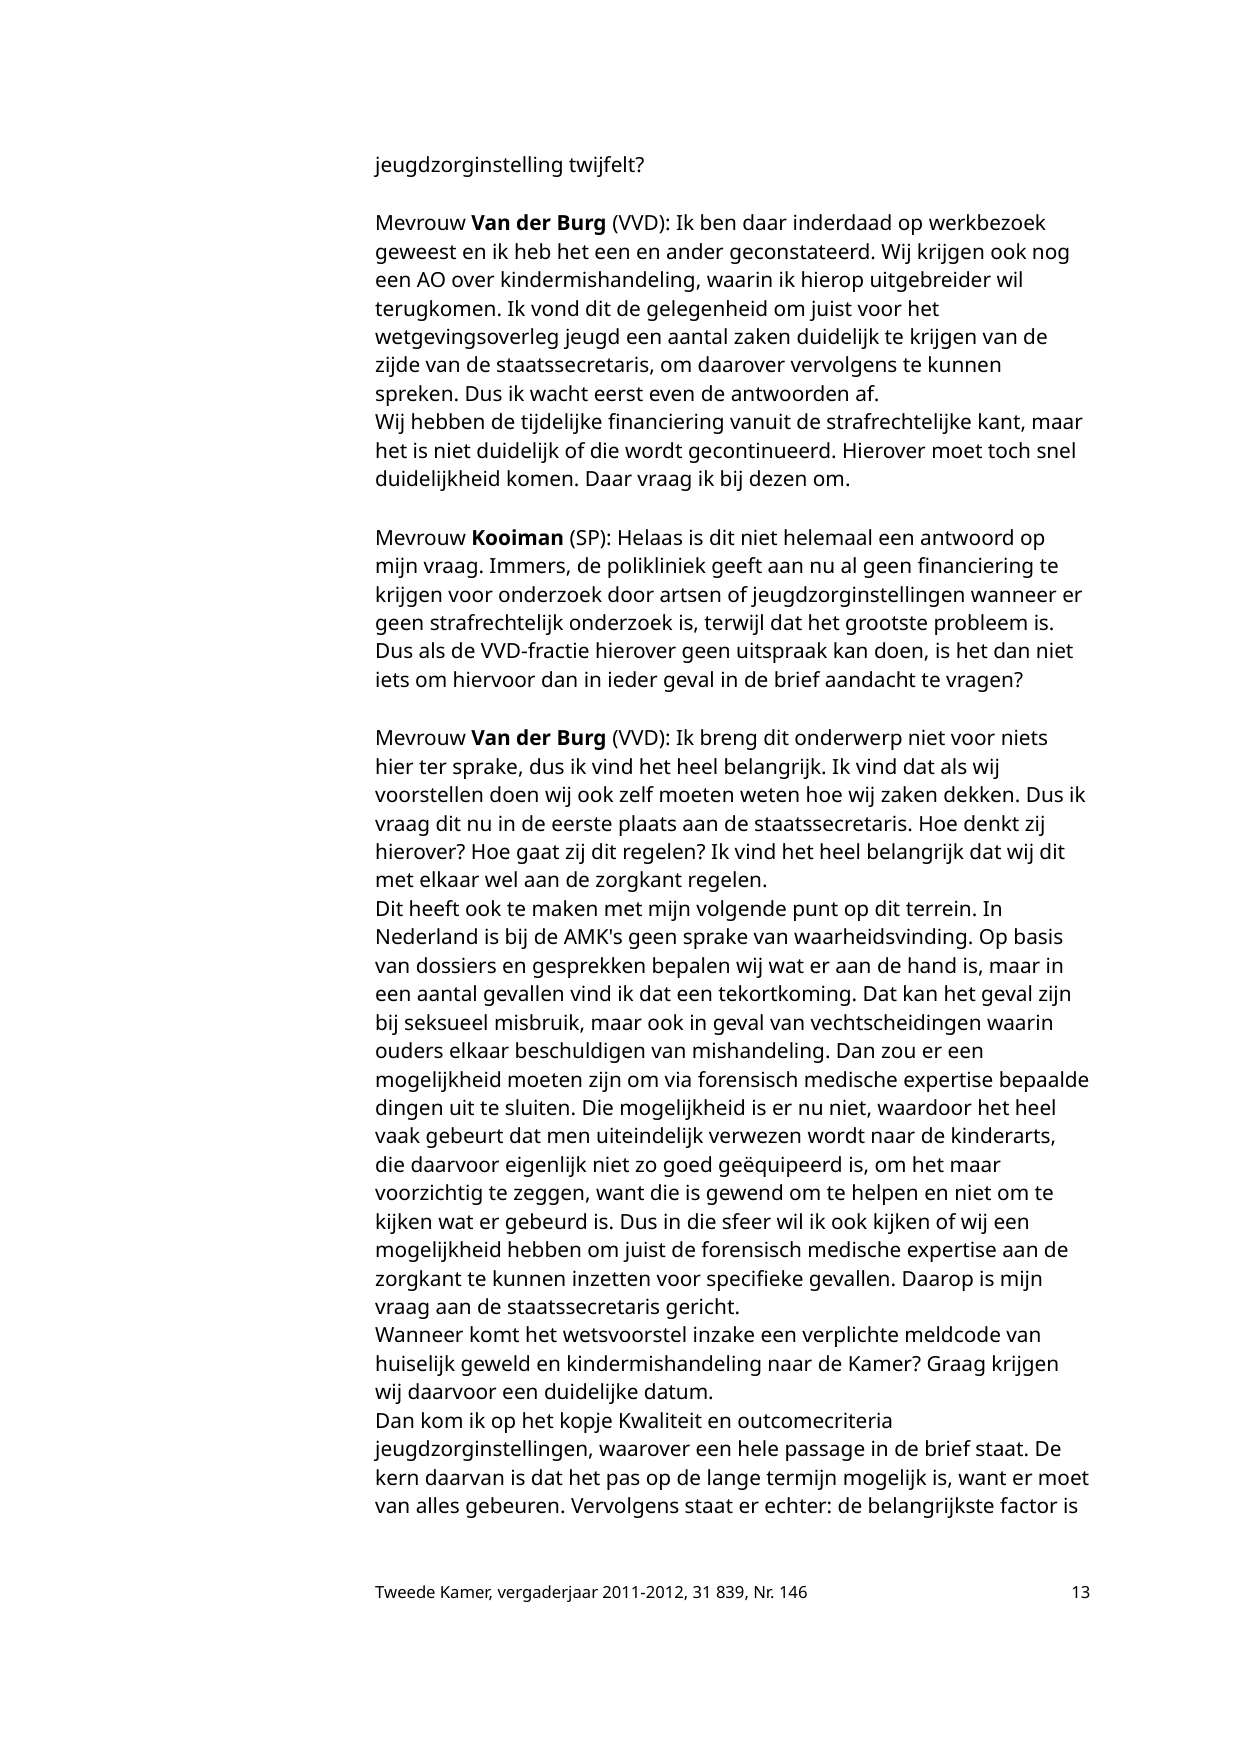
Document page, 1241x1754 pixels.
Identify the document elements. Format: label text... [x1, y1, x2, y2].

text Wij hebben de tijdelijke financiering vanuit de strafrechtelijke kant, maar het is niet duidelijk of die wordt gecontinueerd. Hierover moet toch snel duidelijkheid komen. Daar vraag ik bij dezen om. [375, 407, 1090, 493]
text jeugdzorginstelling twijfelt? [375, 150, 1090, 178]
text Wanneer komt het wetsvoorstel inzake een verplichte meldcode van huiselijk geweld en kindermishandeling naar de Kamer? Graag krijgen wij daarvoor een duidelijke datum. [375, 1321, 1090, 1406]
text Dan kom ik op het kopje Kwaliteit en outcomecriteria jeugdzorginstellingen, waarover een hele passage in de brief staat. De kern daarvan is dat het pas op de lange termijn mogelijk is, want er moet van alles gebeuren. Vervolgens staat er echter: de belangrijkste factor is [375, 1406, 1090, 1520]
text Mevrouw Kooiman (SP): Helaas is dit niet helemaal een antwoord op mijn vraag. Immers, de polikliniek geeft aan nu al geen financiering te krijgen voor onderzoek door artsen of jeugdzorginstellingen wanneer er geen strafrechtelijk onderzoek is, terwijl dat het grootste probleem is. Dus als de VVD-fractie hierover geen uitspraak kan doen, is het dan niet iets om hiervoor dan in ieder geval in de brief aandacht te vragen? [375, 523, 1090, 693]
text Dit heeft ook te maken met mijn volgende punt op dit terrein. In Nederland is bij de AMK's geen sprake van waarheidsvinding. Op basis van dossiers en gesprekken bepalen wij wat er aan de hand is, maar in een aantal gevallen vind ik dat een tekortkoming. Dat kan het geval zijn bij seksueel misbruik, maar ook in geval van vechtscheidingen waarin ouders elkaar beschuldigen van mishandeling. Dan zou er een mogelijkheid moeten zijn om via forensisch medische expertise bepaalde dingen uit te sluiten. Die mogelijkheid is er nu niet, waardoor het heel vaak gebeurt dat men uiteindelijk verwezen wordt naar de kinderarts, die daarvoor eigenlijk niet zo goed geëquipeerd is, om het maar voorzichtig te zeggen, want die is gewend om te helpen en niet om te kijken wat er gebeurd is. Dus in die sfeer wil ik ook kijken of wij een mogelijkheid hebben om juist de forensisch medische expertise aan de zorgkant te kunnen inzetten voor specifieke gevallen. Daarop is mijn vraag aan de staatssecretaris gericht. [375, 894, 1090, 1321]
text Mevrouw Van der Burg (VVD): Ik breng dit onderwerp niet voor niets hier ter sprake, dus ik vind het heel belangrijk. Ik vind dat als wij voorstellen doen wij ook zelf moeten weten hoe wij zaken dekken. Dus ik vraag dit nu in de eerste plaats aan de staatssecretaris. Hoe denkt zij hierover? Hoe gaat zij dit regelen? Ik vind het heel belangrijk dat wij dit met elkaar wel aan de zorgkant regelen. [375, 723, 1090, 894]
text Mevrouw Van der Burg (VVD): Ik ben daar inderdaad op werkbezoek geweest en ik heb het een en ander geconstateerd. Wij krijgen ook nog een AO over kindermishandeling, waarin ik hierop uitgebreider wil terugkomen. Ik vond dit de gelegenheid om juist voor het wetgevingsoverleg jeugd een aantal zaken duidelijk te krijgen van de zijde van de staatssecretaris, om daarover vervolgens te kunnen spreken. Dus ik wacht eerst even de antwoorden af. [375, 208, 1090, 407]
